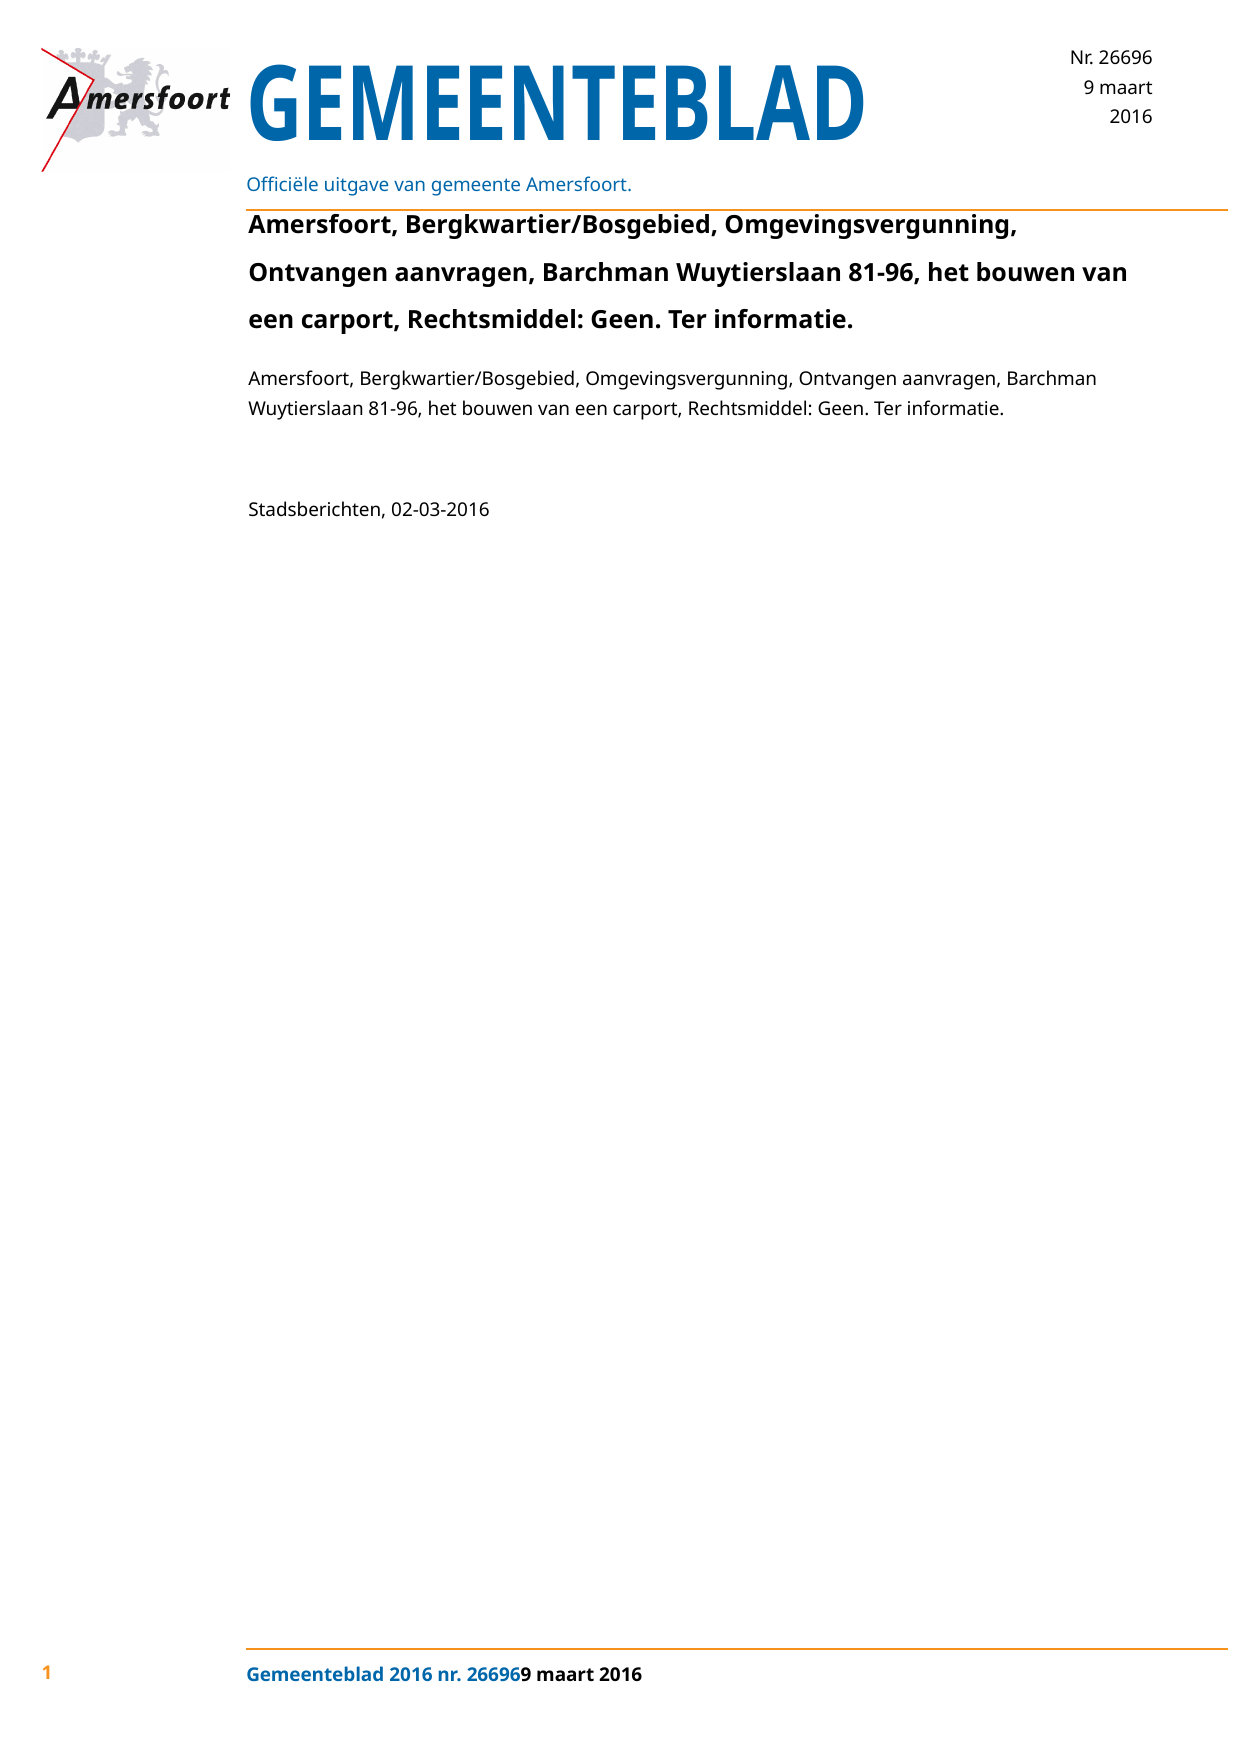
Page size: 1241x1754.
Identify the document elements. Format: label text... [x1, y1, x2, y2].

text Stadsberichten, 02-03-2016 [248, 496, 1152, 522]
picture [41, 47, 231, 172]
text Amersfoort, Bergkwartier/Bosgebied, Omgevingsvergunning, Ontvangen aanvragen, Barchman Wuytierslaan 81-96, het bouwen van een carport, Rechtsmiddel: Geen. Ter informatie. [248, 211, 1152, 336]
text Amersfoort, Bergkwartier/Bosgebied, Omgevingsvergunning, Ontvangen aanvragen, Barchman Wuytierslaan 81-96, het bouwen van een carport, Rechtsmiddel: Geen. Ter informatie. [248, 366, 1152, 421]
